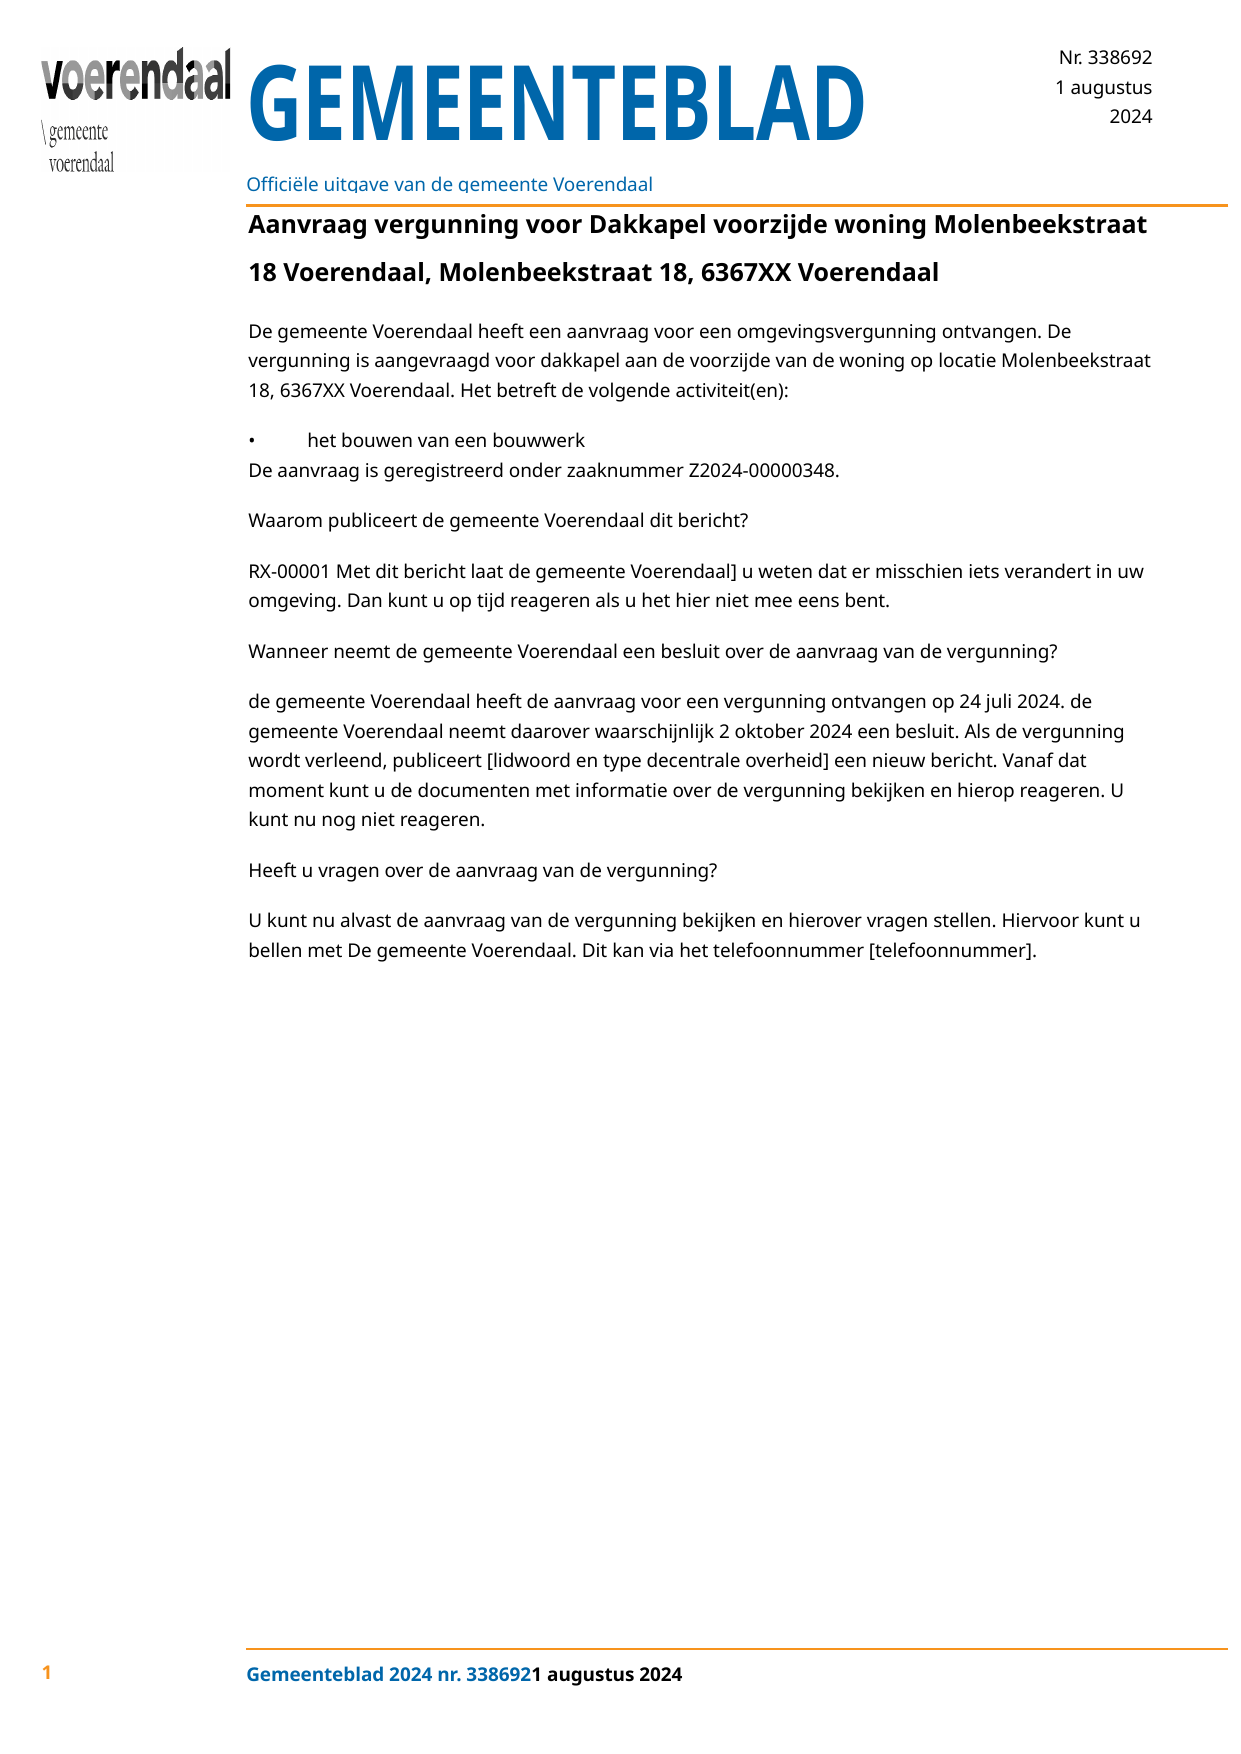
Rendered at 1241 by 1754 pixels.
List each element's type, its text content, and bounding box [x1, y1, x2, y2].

text De gemeente Voerendaal heeft een aanvraag voor een omgevingsvergunning ontvangen. De vergunning is aangevraagd voor dakkapel aan de voorzijde van de woning op locatie Molenbeekstraat 18, 6367XX Voerendaal. Het betreft de volgende activiteit(en): [248, 318, 1152, 403]
picture [41, 47, 231, 172]
text Waarom publiceert de gemeente Voerendaal dit bericht? [248, 507, 1152, 533]
text U kunt nu alvast de aanvraag van de vergunning bekijken en hierover vragen stellen. Hiervoor kunt u bellen met De gemeente Voerendaal. Dit kan via het telefoonnummer [telefoonnummer]. [248, 907, 1152, 963]
text De aanvraag is geregistreerd onder zaaknummer Z2024-00000348. [248, 457, 1152, 483]
text Heeft u vragen over de aanvraag van de vergunning? [248, 857, 1152, 883]
text Aanvraag vergunning voor Dakkapel voorzijde woning Molenbeekstraat 18 Voerendaal, Molenbeekstraat 18, 6367XX Voerendaal [248, 207, 1152, 288]
text RX-00001 Met dit bericht laat de gemeente Voerendaal] u weten dat er misschien iets verandert in uw omgeving. Dan kunt u op tijd reageren als u het hier niet mee eens bent. [248, 558, 1152, 613]
text Wanneer neemt de gemeente Voerendaal een besluit over de aanvraag van de vergunning? [248, 638, 1152, 664]
list het bouwen van een bouwwerk [248, 427, 1152, 453]
text de gemeente Voerendaal heeft de aanvraag voor een vergunning ontvangen op 24 juli 2024. de gemeente Voerendaal neemt daarover waarschijnlijk 2 oktober 2024 een besluit. Als de vergunning wordt verleend, publiceert [lidwoord en type decentrale overheid] een nieuw bericht. Vanaf dat moment kunt u de documenten met informatie over de vergunning bekijken en hierop reageren. U kunt nu nog niet reageren. [248, 688, 1152, 832]
